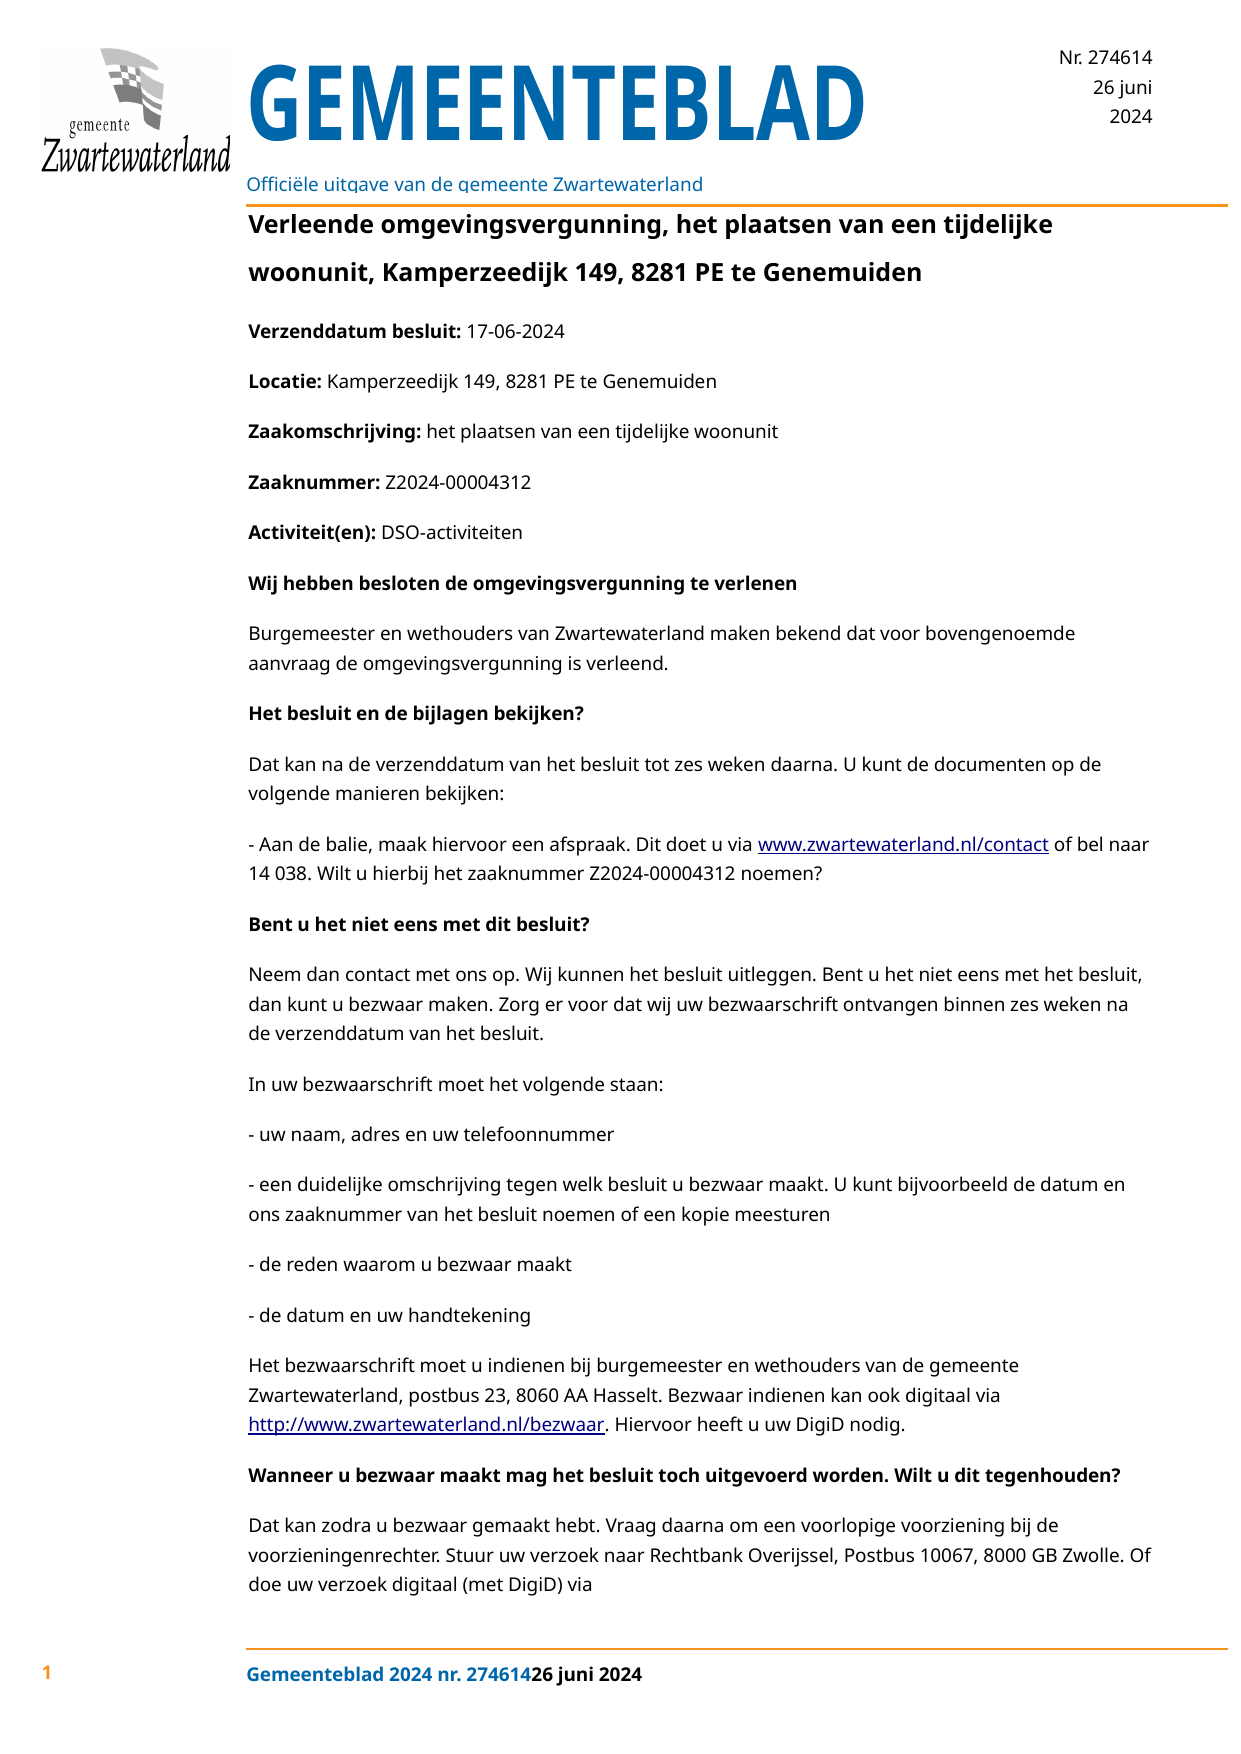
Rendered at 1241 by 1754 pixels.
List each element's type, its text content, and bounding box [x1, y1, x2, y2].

text - een duidelijke omschrijving tegen welk besluit u bezwaar maakt. U kunt bijvoorbeeld de datum en ons zaaknummer van het besluit noemen of een kopie meesturen [248, 1172, 1152, 1227]
text Neem dan contact met ons op. Wij kunnen het besluit uitleggen. Bent u het niet eens met het besluit, dan kunt u bezwaar maken. Zorg er voor dat wij uw bezwaarschrift ontvangen binnen zes weken na de verzenddatum van het besluit. [248, 961, 1152, 1046]
text Zaaknummer: Z2024-00004312 [248, 469, 1152, 495]
text - Aan de balie, maak hiervoor een afspraak. Dit doet u via www.zwartewaterland.nl/contact of bel naar 14 038. Wilt u hierbij het zaaknummer Z2024-00004312 noemen? [248, 831, 1152, 886]
picture [41, 47, 231, 172]
text Dat kan zodra u bezwaar gemaakt hebt. Vraag daarna om een voorlopige voorziening bij de voorzieningenrechter. Stuur uw verzoek naar Rechtbank Overijssel, Postbus 10067, 8000 GB Zwolle. Of doe uw verzoek digitaal (met DigiD) via [248, 1512, 1152, 1597]
text Verleende omgevingsvergunning, het plaatsen van een tijdelijke woonunit, Kamperzeedijk 149, 8281 PE te Genemuiden [248, 207, 1152, 288]
text - de reden waarom u bezwaar maakt [248, 1252, 1152, 1277]
text Wij hebben besloten de omgevingsvergunning te verlenen [248, 570, 1152, 596]
text Het bezwaarschrift moet u indienen bij burgemeester en wethouders van de gemeente Zwartewaterland, postbus 23, 8060 AA Hasselt. Bezwaar indienen kan ook digitaal via http://www.zwartewaterland.nl/bezwaar. Hiervoor heeft u uw DigiD nodig. [248, 1352, 1152, 1437]
text Bent u het niet eens met dit besluit? [248, 911, 1152, 937]
text Activiteit(en): DSO-activiteiten [248, 519, 1152, 545]
text - de datum en uw handtekening [248, 1302, 1152, 1328]
text Het besluit en de bijlagen bekijken? [248, 700, 1152, 726]
text Locatie: Kamperzeedijk 149, 8281 PE te Genemuiden [248, 368, 1152, 394]
text Zaakomschrijving: het plaatsen van een tijdelijke woonunit [248, 419, 1152, 444]
text Dat kan na de verzenddatum van het besluit tot zes weken daarna. U kunt de documenten op de volgende manieren bekijken: [248, 751, 1152, 806]
text In uw bezwaarschrift moet het volgende staan: [248, 1071, 1152, 1097]
text Verzenddatum besluit: 17-06-2024 [248, 318, 1152, 344]
text Burgemeester en wethouders van Zwartewaterland maken bekend dat voor bovengenoemde aanvraag de omgevingsvergunning is verleend. [248, 620, 1152, 676]
text Wanneer u bezwaar maakt mag het besluit toch uitgevoerd worden. Wilt u dit tegenhouden? [248, 1462, 1152, 1488]
text - uw naam, adres en uw telefoonnummer [248, 1121, 1152, 1147]
